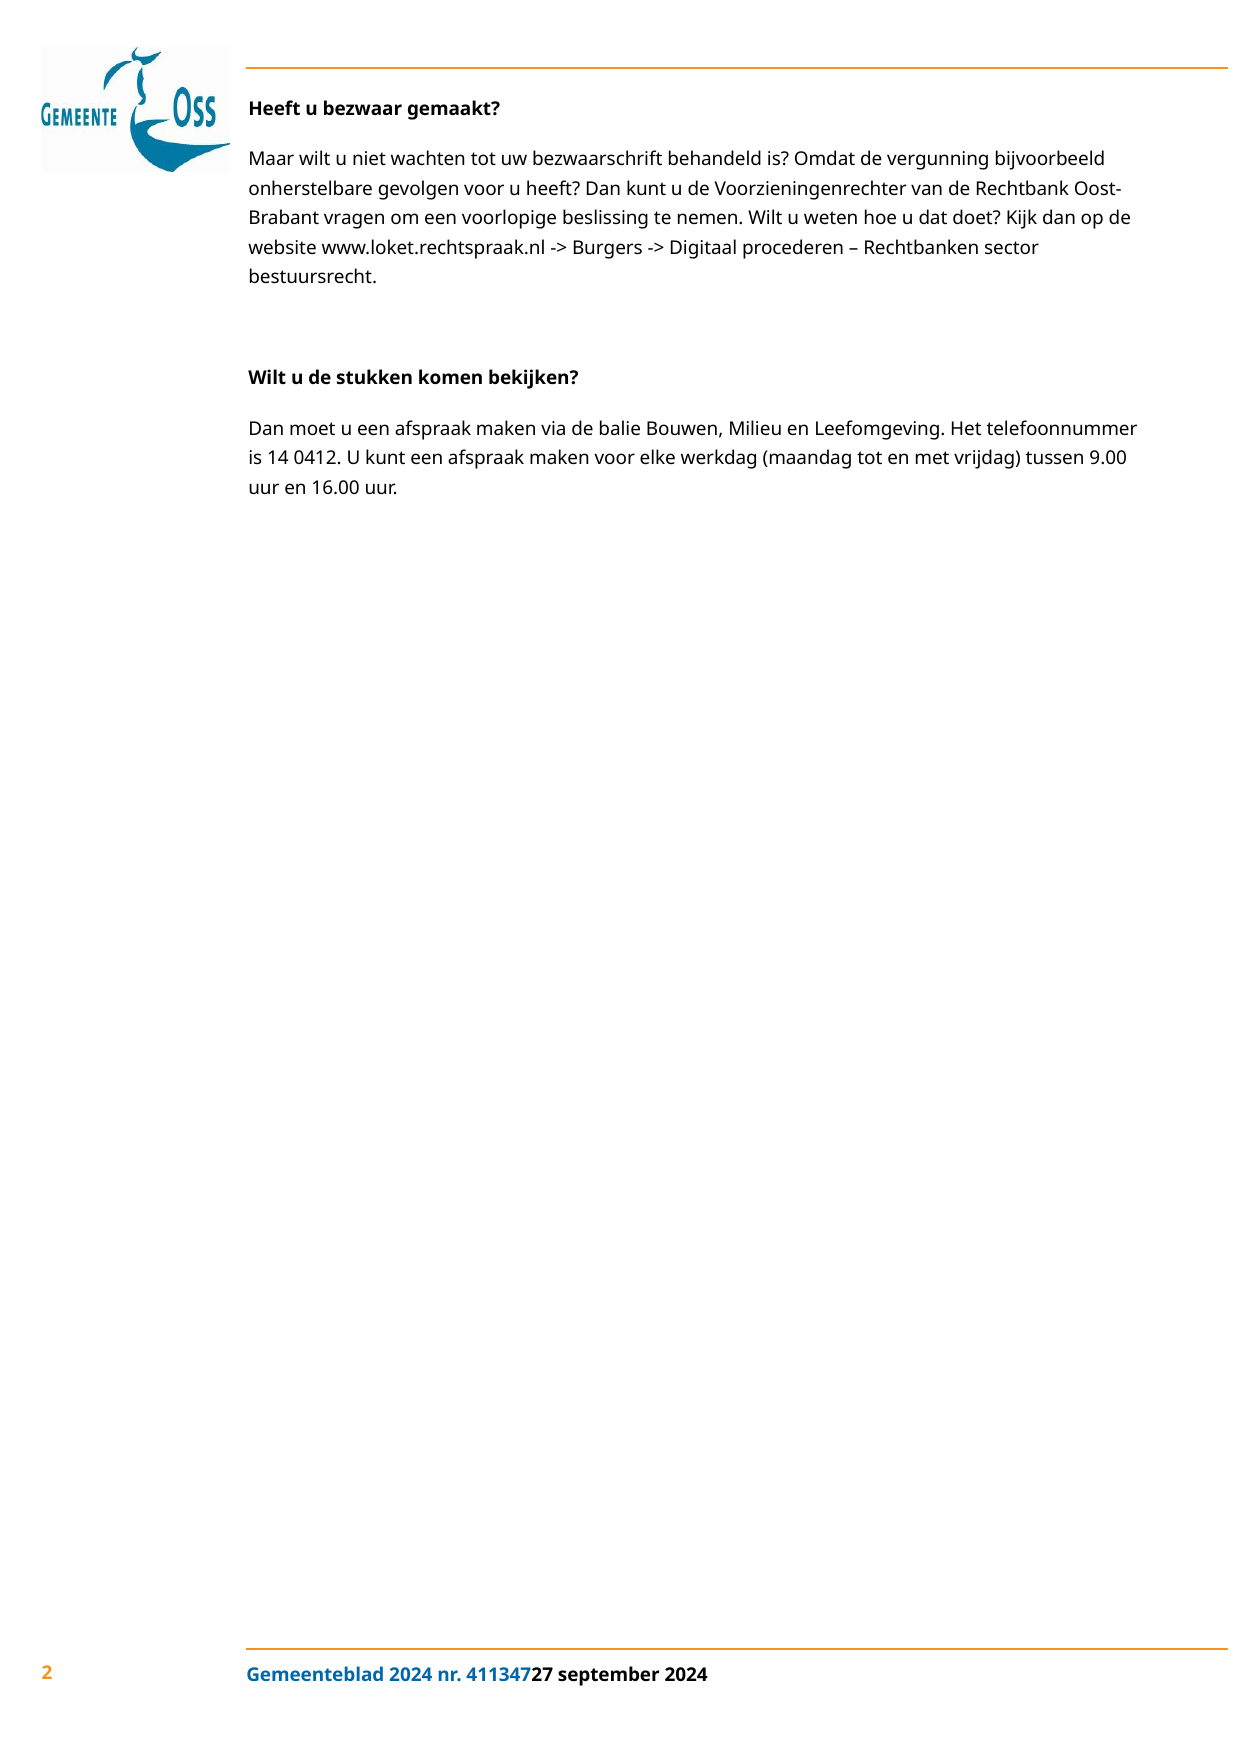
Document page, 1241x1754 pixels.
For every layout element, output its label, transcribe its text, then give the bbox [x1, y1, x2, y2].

picture [41, 47, 231, 172]
text Wilt u de stukken komen bekijken? [248, 364, 1152, 390]
text Heeft u bezwaar gemaakt? [248, 95, 1152, 121]
text Maar wilt u niet wachten tot uw bezwaarschrift behandeld is? Omdat de vergunning bijvoorbeeld onherstelbare gevolgen voor u heeft? Dan kunt u de Voorzieningenrechter van de Rechtbank Oost-Brabant vragen om een voorlopige beslissing te nemen. Wilt u weten hoe u dat doet? Kijk dan op de website www.loket.rechtspraak.nl -> Burgers -> Digitaal procederen – Rechtbanken sector bestuursrecht. [248, 145, 1152, 289]
text Dan moet u een afspraak maken via de balie Bouwen, Milieu en Leefomgeving. Het telefoonnummer is 14 0412. U kunt een afspraak maken voor elke werkdag (maandag tot en met vrijdag) tussen 9.00 uur en 16.00 uur. [248, 415, 1152, 500]
